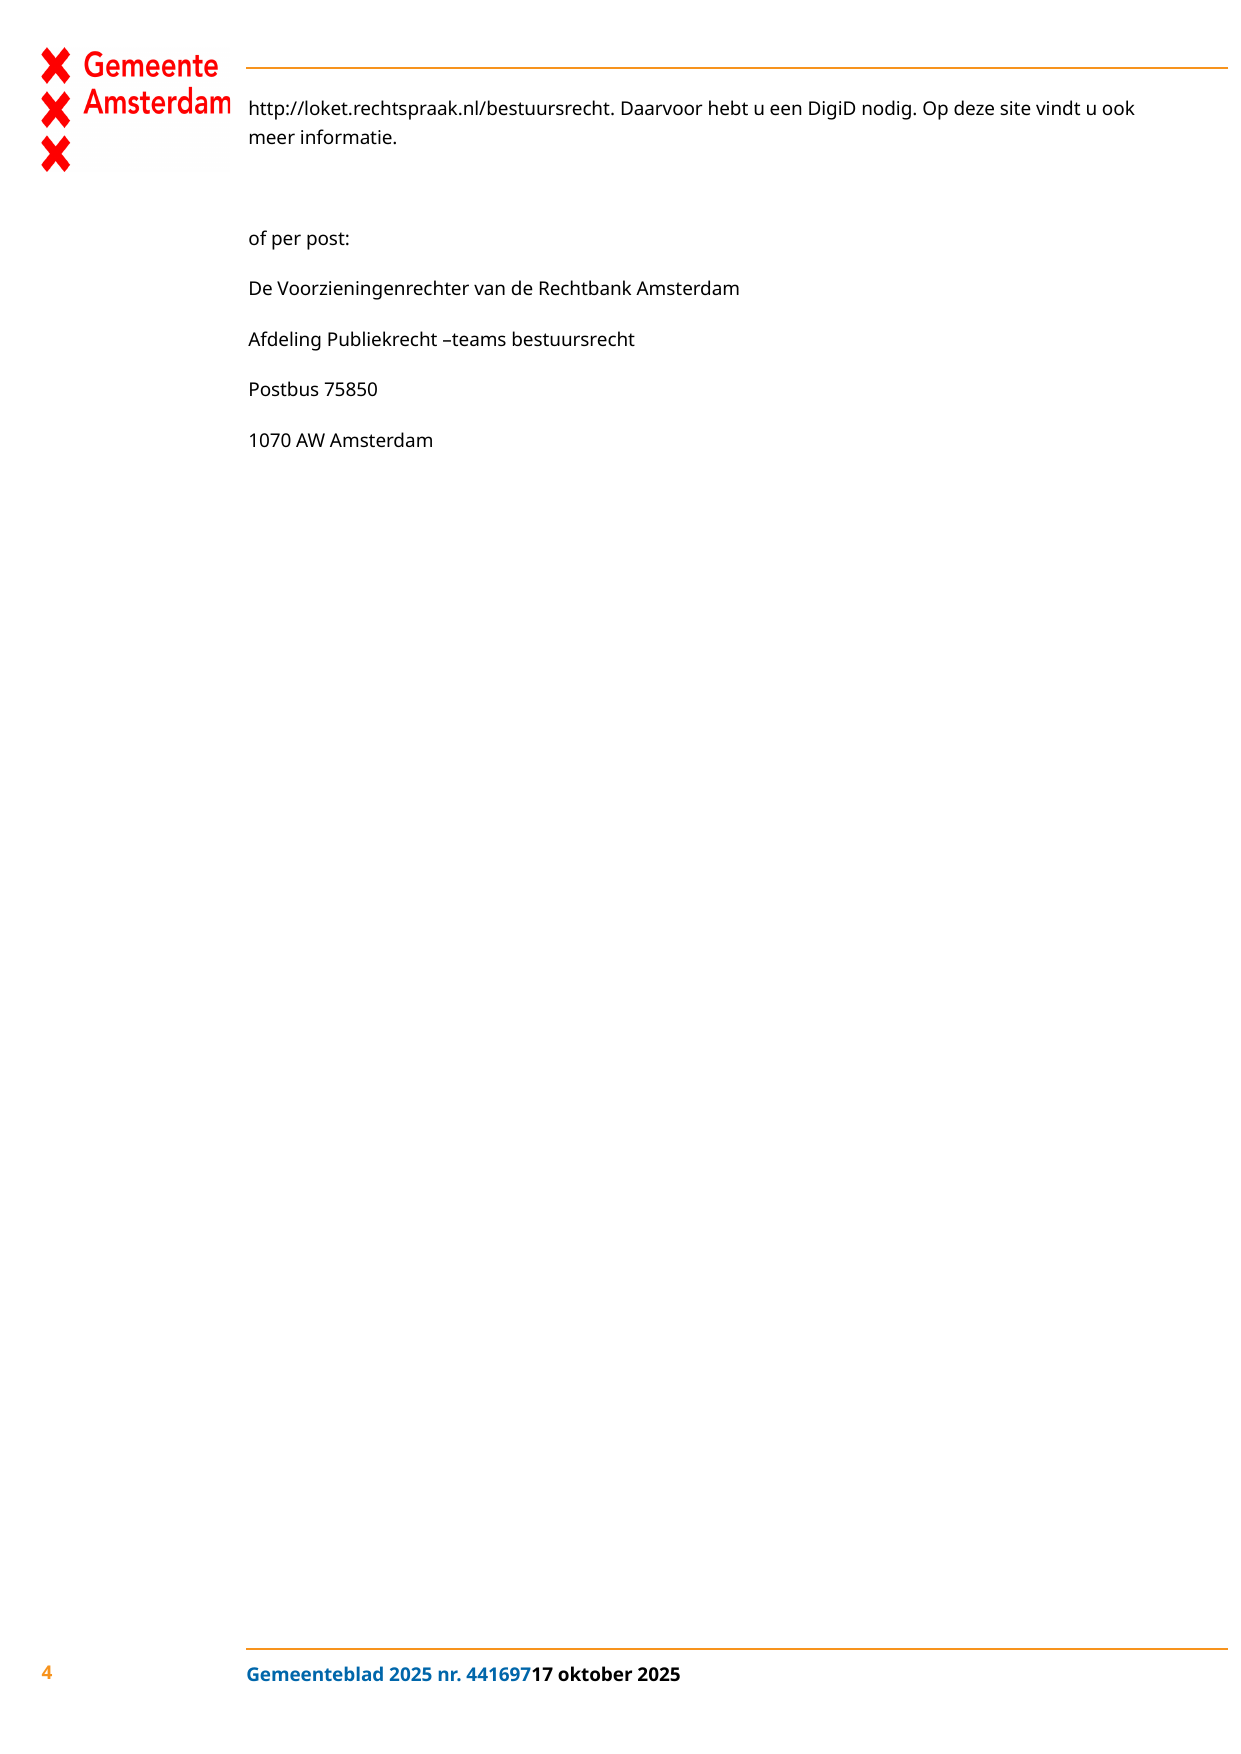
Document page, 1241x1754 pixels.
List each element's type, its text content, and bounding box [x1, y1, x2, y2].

picture [41, 47, 231, 172]
text De Voorzieningenrechter van de Rechtbank Amsterdam [248, 276, 1152, 301]
text http://loket.rechtspraak.nl/bestuursrecht. Daarvoor hebt u een DigiD nodig. Op deze site vindt u ook meer informatie. [248, 95, 1152, 150]
text Afdeling Publiekrecht –teams bestuursrecht [248, 326, 1152, 352]
text of per post: [248, 225, 1152, 251]
text 1070 AW Amsterdam [248, 427, 1152, 453]
text Postbus 75850 [248, 376, 1152, 402]
